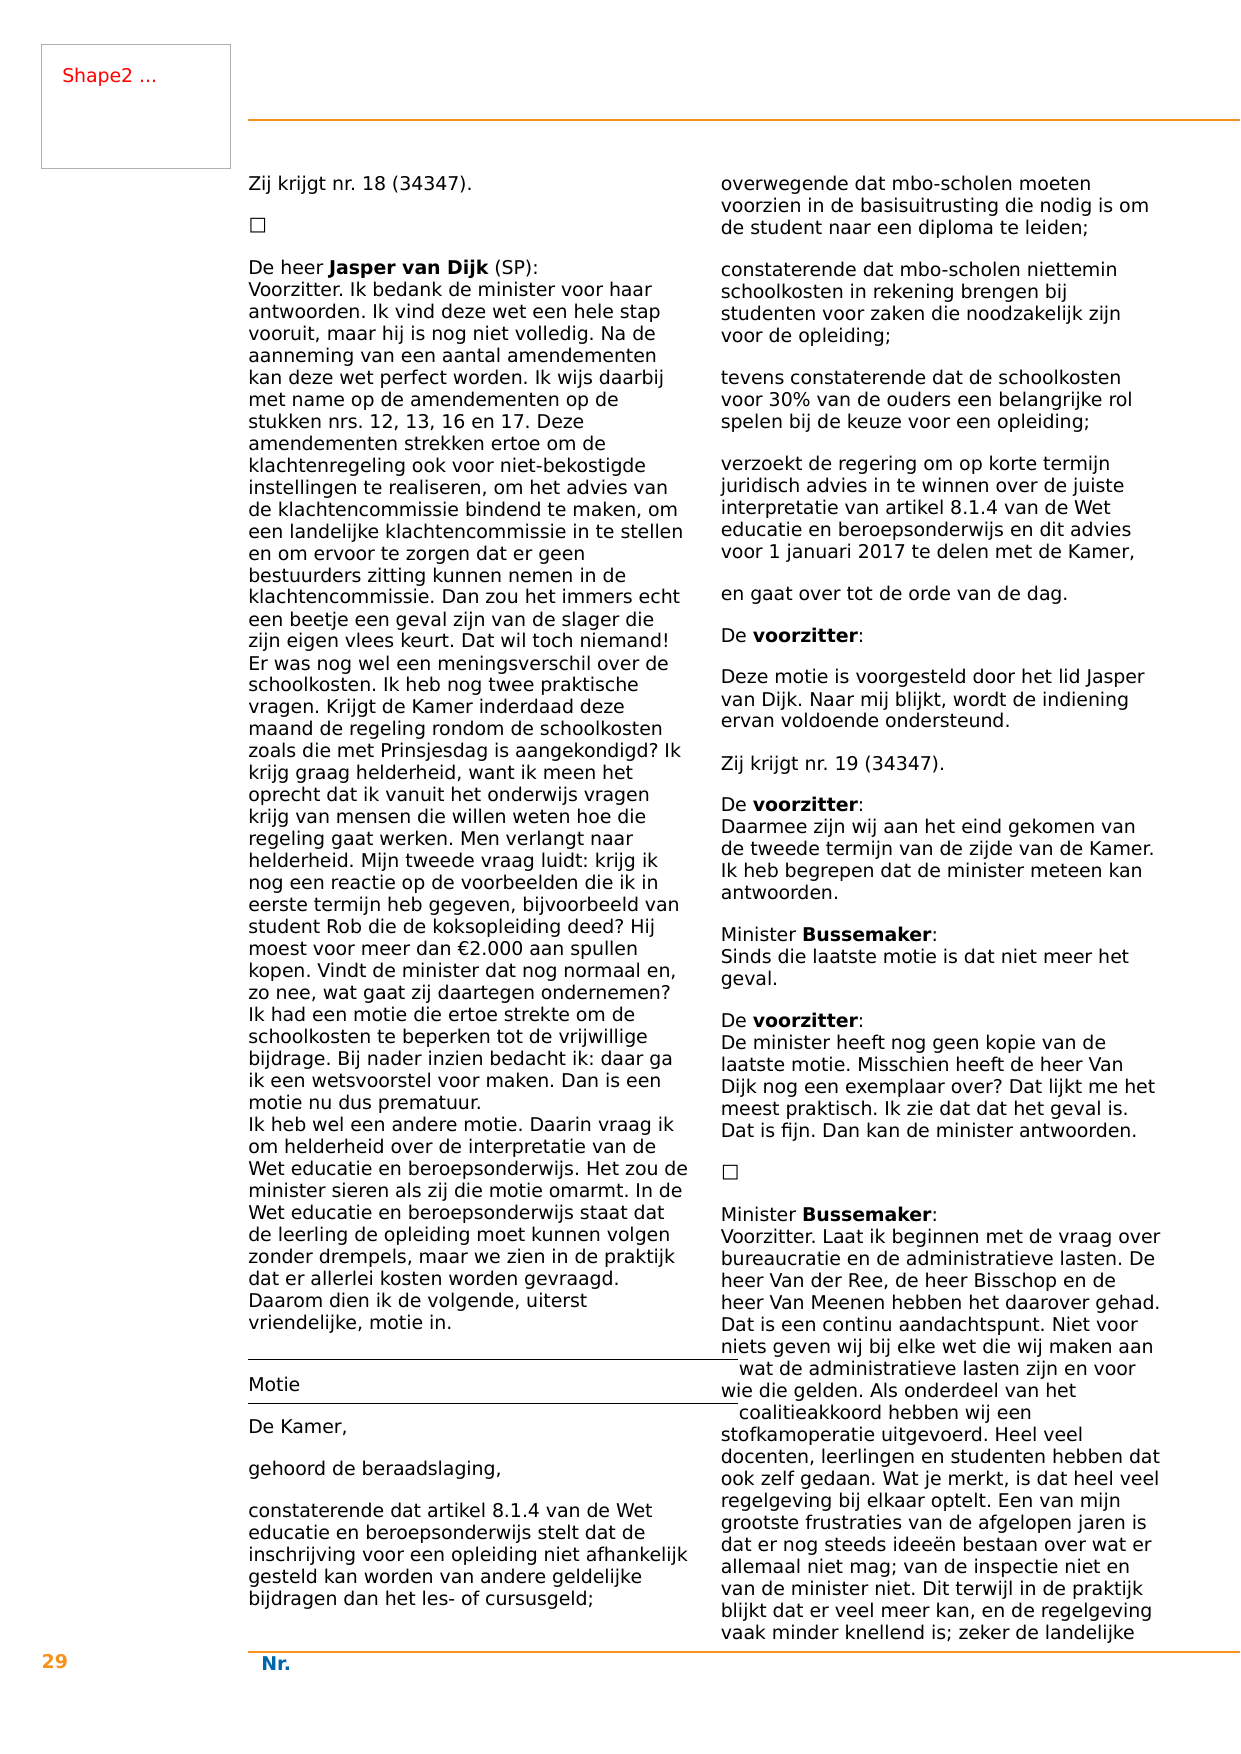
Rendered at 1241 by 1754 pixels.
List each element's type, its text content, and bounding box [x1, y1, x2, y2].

text Ik had een motie die ertoe strekte om de schoolkosten te beperken tot de vrijwillige bijdrage. Bij nader inzien bedacht ik: daar ga ik een wetsvoorstel voor maken. Dan is een motie nu dus prematuur. [248, 1004, 691, 1114]
text Voorzitter. Laat ik beginnen met de vraag over bureaucratie en de administratieve lasten. De heer Van der Ree, de heer Bisschop en de heer Van Meenen hebben het daarover gehad. Dat is een continu aandachtspunt. Niet voor niets geven wij bij elke wet die wij maken aan wat de administratieve lasten zijn en voor wie die gelden. Als onderdeel van het coalitieakkoord hebben wij een stofkamoperatie uitgevoerd. Heel veel docenten, leerlingen en studenten hebben dat ook zelf gedaan. Wat je merkt, is dat heel veel regelgeving bij elkaar optelt. Een van mijn grootste frustraties van de afgelopen jaren is dat er nog steeds ideeën bestaan over wat er allemaal niet mag; van de inspectie niet en van de minister niet. Dit terwijl in de praktijk blijkt dat er veel meer kan, en de regelgeving vaak minder knellend is; zeker de landelijke [721, 1226, 1163, 1644]
text Sinds die laatste motie is dat niet meer het geval. [721, 946, 1163, 990]
text en gaat over tot de orde van de dag. [721, 582, 1163, 604]
text Zij krijgt nr. 18 (34347). [248, 173, 691, 195]
text Voorzitter. Ik bedank de minister voor haar antwoorden. Ik vind deze wet een hele stap vooruit, maar hij is nog niet volledig. Na de aanneming van een aantal amendementen kan deze wet perfect worden. Ik wijs daarbij met name op de amendementen op de stukken nrs. 12, 13, 16 en 17. Deze amendementen strekken ertoe om de klachtenregeling ook voor niet-bekostigde instellingen te realiseren, om het advies van de klachtencommissie bindend te maken, om een landelijke klachtencommissie in te stellen en om ervoor te zorgen dat er geen bestuurders zitting kunnen nemen in de klachtencommissie. Dan zou het immers echt een beetje een geval zijn van de slager die zijn eigen vlees keurt. Dat wil toch niemand! [248, 279, 691, 652]
text De voorzitter: [721, 624, 1163, 646]
text De voorzitter: [721, 1010, 1163, 1032]
text Minister Bussemaker: [721, 1204, 1163, 1226]
text ⬜ [721, 1162, 1163, 1184]
text Ik heb wel een andere motie. Daarin vraag ik om helderheid over de interpretatie van de Wet educatie en beroepsonderwijs. Het zou de minister sieren als zij die motie omarmt. In de Wet educatie en beroepsonderwijs staat dat de leerling de opleiding moet kunnen volgen zonder drempels, maar we zien in de praktijk dat er allerlei kosten worden gevraagd. Daarom dien ik de volgende, uiterst vriendelijke, motie in. [248, 1114, 691, 1334]
text tevens constaterende dat de schoolkosten voor 30% van de ouders een belangrijke rol spelen bij de keuze voor een opleiding; [721, 367, 1163, 433]
text Motie [248, 1374, 691, 1396]
text Daarmee zijn wij aan het eind gekomen van de tweede termijn van de zijde van de Kamer. Ik heb begrepen dat de minister meteen kan antwoorden. [721, 816, 1163, 904]
text verzoekt de regering om op korte termijn juridisch advies in te winnen over de juiste interpretatie van artikel 8.1.4 van de Wet educatie en beroepsonderwijs en dit advies voor 1 januari 2017 te delen met de Kamer, [721, 453, 1163, 562]
text Zij krijgt nr. 19 (34347). [721, 752, 1163, 774]
text De Kamer, [248, 1416, 691, 1438]
text gehoord de beraadslaging, [248, 1458, 691, 1479]
text Minister Bussemaker: [721, 924, 1163, 946]
text overwegende dat mbo-scholen moeten voorzien in de basisuitrusting die nodig is om de student naar een diploma te leiden; [721, 173, 1163, 239]
text De minister heeft nog geen kopie van de laatste motie. Misschien heeft de heer Van Dijk nog een exemplaar over? Dat lijkt me het meest praktisch. Ik zie dat dat het geval is. Dat is fijn. Dan kan de minister antwoorden. [721, 1032, 1163, 1142]
text De heer Jasper van Dijk (SP): [248, 257, 691, 279]
text constaterende dat artikel 8.1.4 van de Wet educatie en beroepsonderwijs stelt dat de inschrijving voor een opleiding niet afhankelijk gesteld kan worden van andere geldelijke bijdragen dan het les- of cursusgeld; [248, 1499, 691, 1609]
text Deze motie is voorgesteld door het lid Jasper van Dijk. Naar mij blijkt, wordt de indiening ervan voldoende ondersteund. [721, 666, 1163, 732]
text constaterende dat mbo-scholen niettemin schoolkosten in rekening brengen bij studenten voor zaken die noodzakelijk zijn voor de opleiding; [721, 259, 1163, 347]
text Er was nog wel een meningsverschil over de schoolkosten. Ik heb nog twee praktische vragen. Krijgt de Kamer inderdaad deze maand de regeling rondom de schoolkosten zoals die met Prinsjesdag is aangekondigd? Ik krijg graag helderheid, want ik meen het oprecht dat ik vanuit het onderwijs vragen krijg van mensen die willen weten hoe die regeling gaat werken. Men verlangt naar helderheid. Mijn tweede vraag luidt: krijg ik nog een reactie op de voorbeelden die ik in eerste termijn heb gegeven, bijvoorbeeld van student Rob die de koksopleiding deed? Hij moest voor meer dan €2.000 aan spullen kopen. Vindt de minister dat nog normaal en, zo nee, wat gaat zij daartegen ondernemen? [248, 652, 691, 1004]
text ⬜ [248, 215, 691, 237]
text De voorzitter: [721, 794, 1163, 816]
